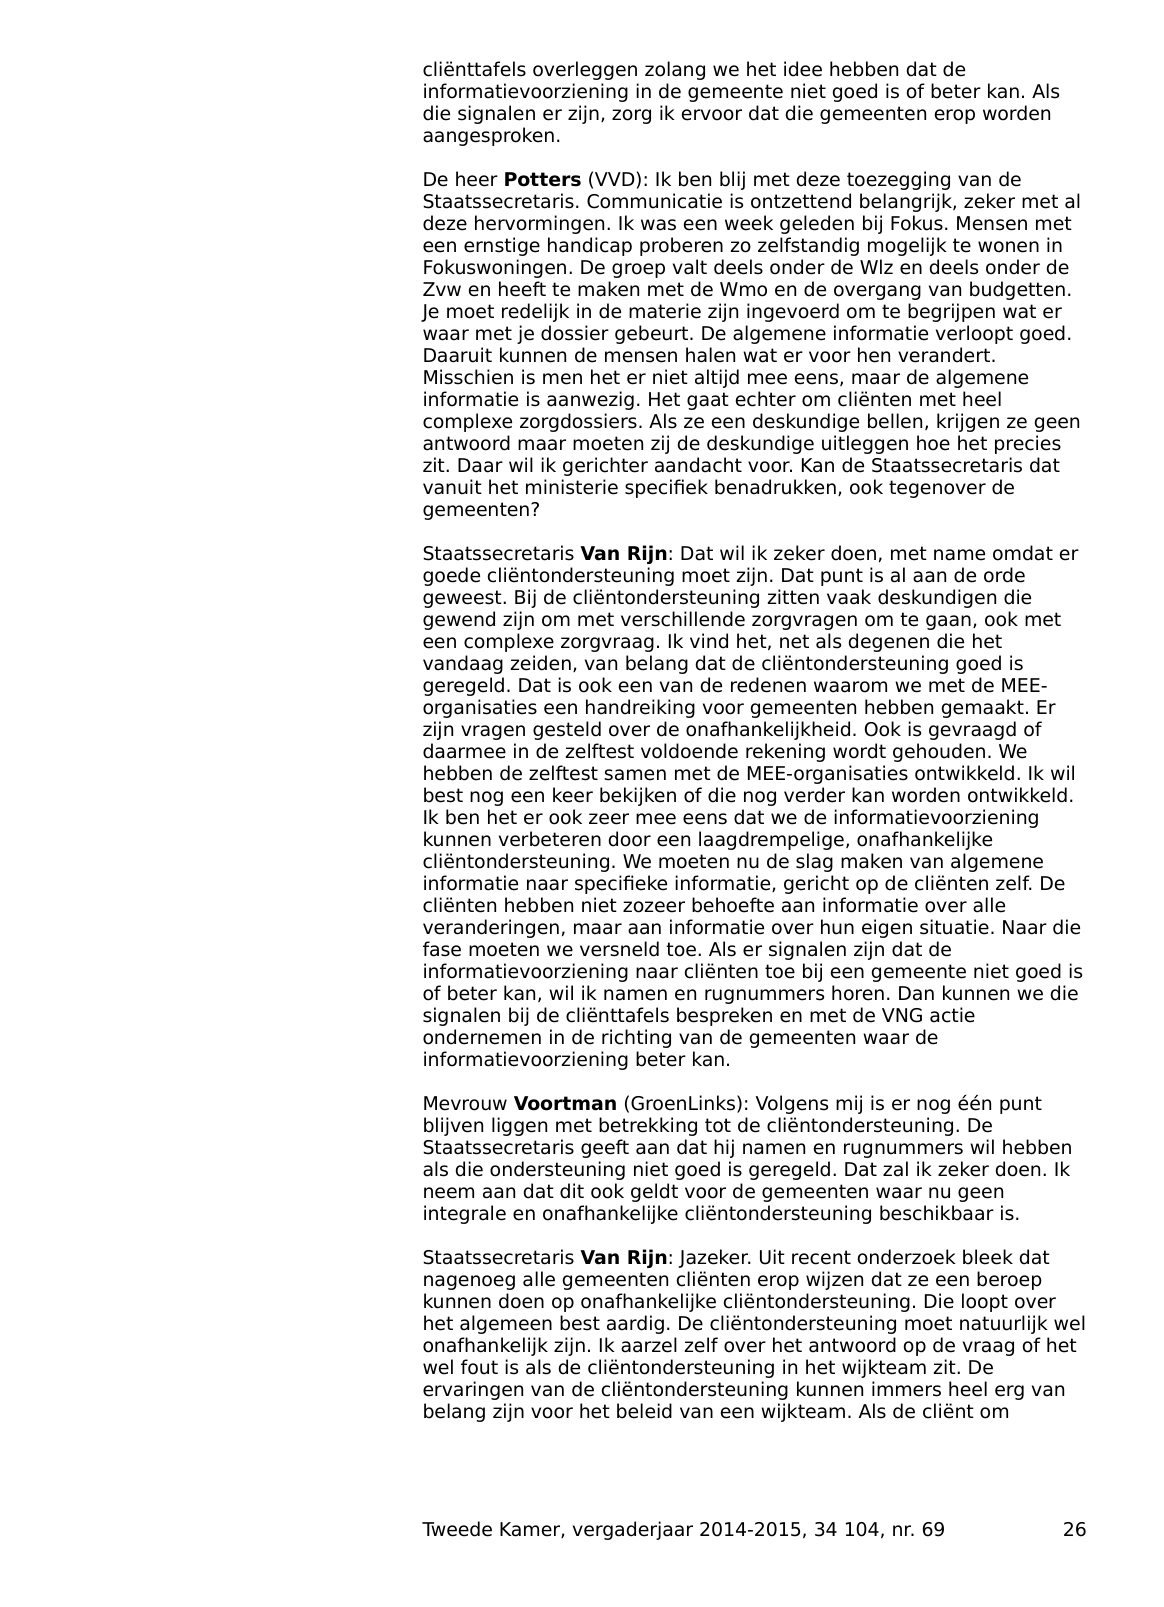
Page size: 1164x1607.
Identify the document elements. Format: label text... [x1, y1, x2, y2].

text cliënttafels overleggen zolang we het idee hebben dat de informatievoorziening in de gemeente niet goed is of beter kan. Als die signalen er zijn, zorg ik ervoor dat die gemeenten erop worden aangesproken. [422, 59, 1087, 147]
text Mevrouw Voortman (GroenLinks): Volgens mij is er nog één punt blijven liggen met betrekking tot de cliëntondersteuning. De Staatssecretaris geeft aan dat hij namen en rugnummers wil hebben als die ondersteuning niet goed is geregeld. Dat zal ik zeker doen. Ik neem aan dat dit ook geldt voor de gemeenten waar nu geen integrale en onafhankelijke cliëntondersteuning beschikbaar is. [422, 1093, 1087, 1224]
text Staatssecretaris Van Rijn: Jazeker. Uit recent onderzoek bleek dat nagenoeg alle gemeenten cliënten erop wijzen dat ze een beroep kunnen doen op onafhankelijke cliëntondersteuning. Die loopt over het algemeen best aardig. De cliëntondersteuning moet natuurlijk wel onafhankelijk zijn. Ik aarzel zelf over het antwoord op de vraag of het wel fout is als de cliëntondersteuning in het wijkteam zit. De ervaringen van de cliëntondersteuning kunnen immers heel erg van belang zijn voor het beleid van een wijkteam. Als de cliënt om [422, 1247, 1087, 1423]
text De heer Potters (VVD): Ik ben blij met deze toezegging van de Staatssecretaris. Communicatie is ontzettend belangrijk, zeker met al deze hervormingen. Ik was een week geleden bij Fokus. Mensen met een ernstige handicap proberen zo zelfstandig mogelijk te wonen in Fokuswoningen. De groep valt deels onder de Wlz en deels onder de Zvw en heeft te maken met de Wmo en de overgang van budgetten. Je moet redelijk in de materie zijn ingevoerd om te begrijpen wat er waar met je dossier gebeurt. De algemene informatie verloopt goed. Daaruit kunnen de mensen halen wat er voor hen verandert. Misschien is men het er niet altijd mee eens, maar de algemene informatie is aanwezig. Het gaat echter om cliënten met heel complexe zorgdossiers. Als ze een deskundige bellen, krijgen ze geen antwoord maar moeten zij de deskundige uitleggen hoe het precies zit. Daar wil ik gerichter aandacht voor. Kan de Staatssecretaris dat vanuit het ministerie specifiek benadrukken, ook tegenover de gemeenten? [422, 169, 1087, 521]
text Staatssecretaris Van Rijn: Dat wil ik zeker doen, met name omdat er goede cliëntondersteuning moet zijn. Dat punt is al aan de orde geweest. Bij de cliëntondersteuning zitten vaak deskundigen die gewend zijn om met verschillende zorgvragen om te gaan, ook met een complexe zorgvraag. Ik vind het, net als degenen die het vandaag zeiden, van belang dat de cliëntondersteuning goed is geregeld. Dat is ook een van de redenen waarom we met de MEE-organisaties een handreiking voor gemeenten hebben gemaakt. Er zijn vragen gesteld over de onafhankelijkheid. Ook is gevraagd of daarmee in de zelftest voldoende rekening wordt gehouden. We hebben de zelftest samen met de MEE-organisaties ontwikkeld. Ik wil best nog een keer bekijken of die nog verder kan worden ontwikkeld. Ik ben het er ook zeer mee eens dat we de informatievoorziening kunnen verbeteren door een laagdrempelige, onafhankelijke cliëntondersteuning. We moeten nu de slag maken van algemene informatie naar specifieke informatie, gericht op de cliënten zelf. De cliënten hebben niet zozeer behoefte aan informatie over alle veranderingen, maar aan informatie over hun eigen situatie. Naar die fase moeten we versneld toe. Als er signalen zijn dat de informatievoorziening naar cliënten toe bij een gemeente niet goed is of beter kan, wil ik namen en rugnummers horen. Dan kunnen we die signalen bij de cliënttafels bespreken en met de VNG actie ondernemen in de richting van de gemeenten waar de informatievoorziening beter kan. [422, 543, 1087, 1071]
